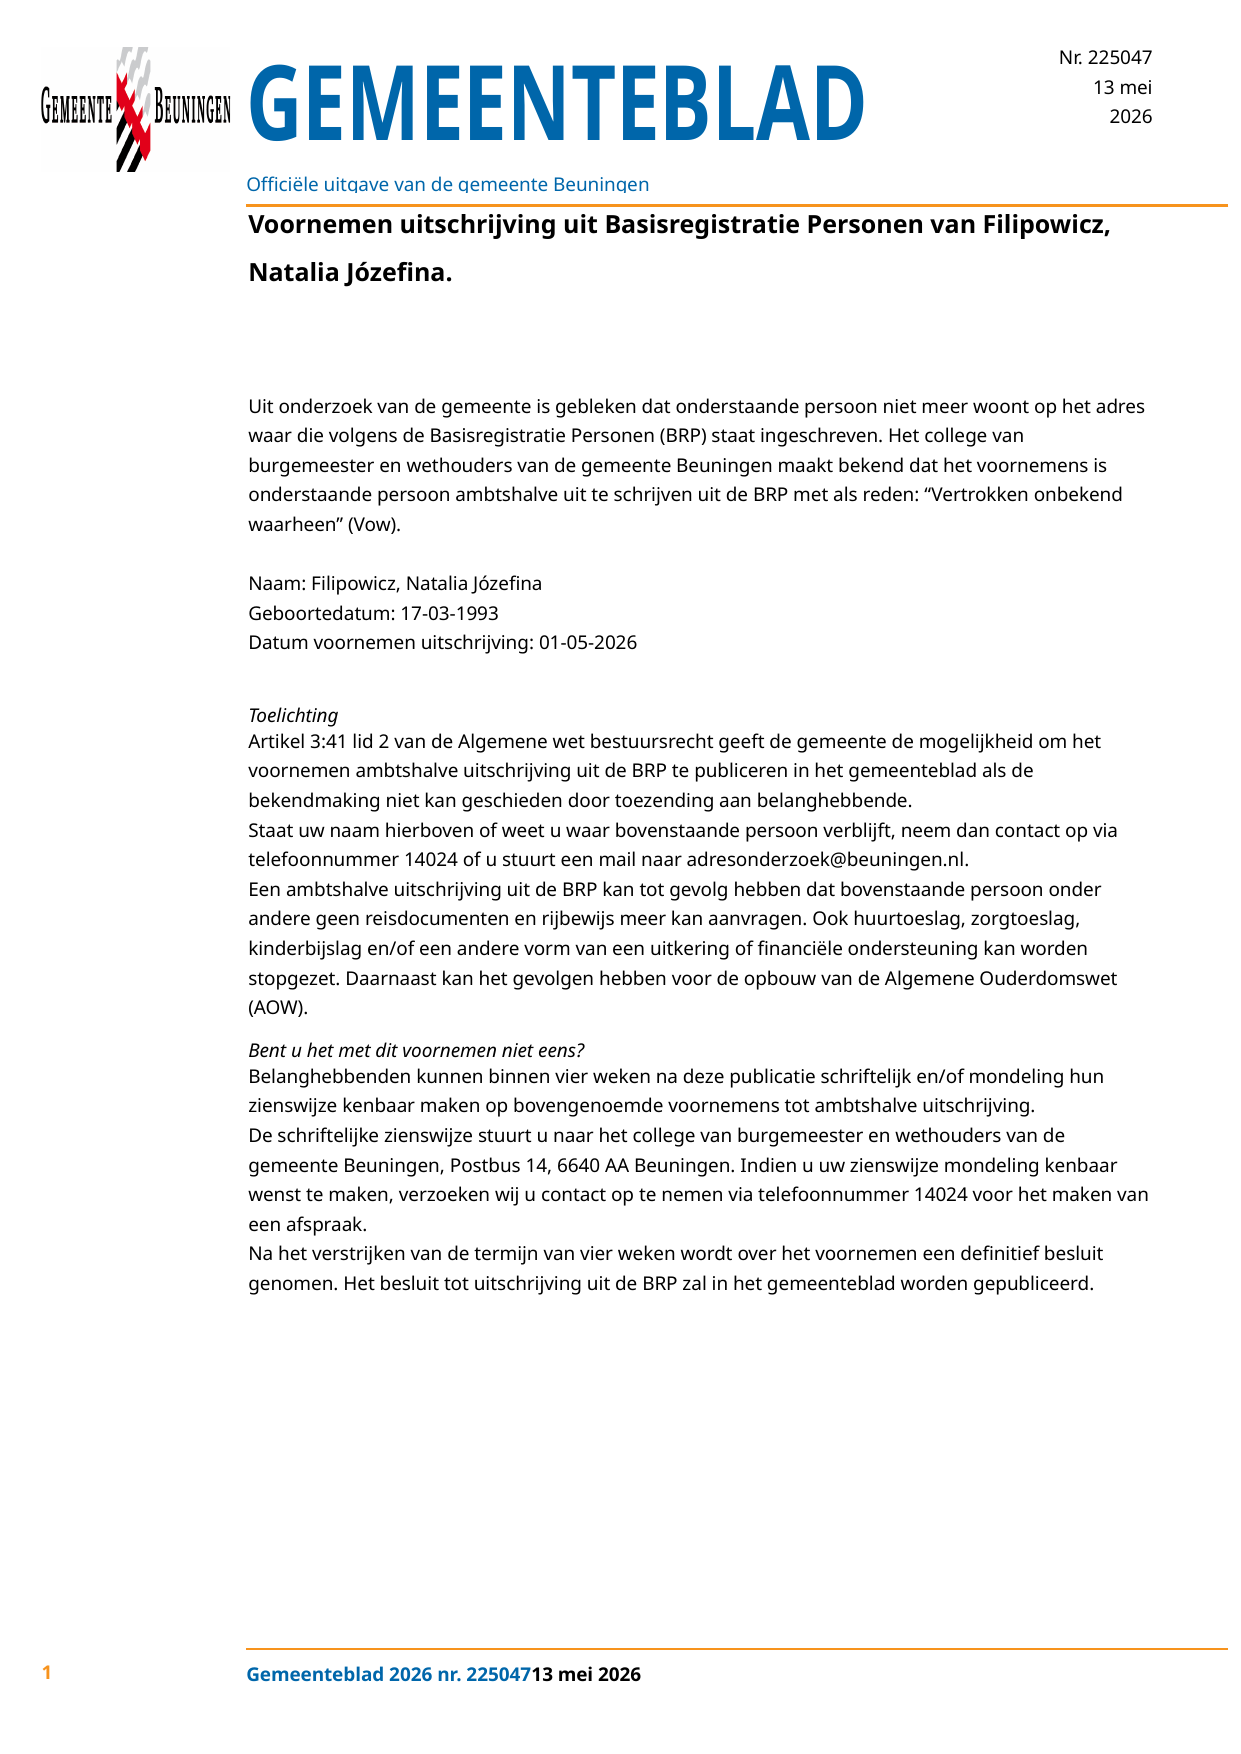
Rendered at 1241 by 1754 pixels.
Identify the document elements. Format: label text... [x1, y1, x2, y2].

text De schriftelijke zienswijze stuurt u naar het college van burgemeester en wethouders van de gemeente Beuningen, Postbus 14, 6640 AA Beuningen. Indien u uw zienswijze mondeling kenbaar wenst te maken, verzoeken wij u contact op te nemen via telefoonnummer 14024 voor het maken van een afspraak. [248, 1122, 1152, 1237]
text Bent u het met dit voornemen niet eens? [248, 1037, 1152, 1063]
text Staat uw naam hierboven of weet u waar bovenstaande persoon verblijft, neem dan contact op via telefoonnummer 14024 of u stuurt een mail naar adresonderzoek@beuningen.nl. [248, 817, 1152, 872]
text Uit onderzoek van de gemeente is gebleken dat onderstaande persoon niet meer woont op het adres waar die volgens de Basisregistratie Personen (BRP) staat ingeschreven. Het college van burgemeester en wethouders van de gemeente Beuningen maakt bekend dat het voornemens is onderstaande persoon ambtshalve uit te schrijven uit de BRP met als reden: “Vertrokken onbekend waarheen” (Vow). [248, 393, 1152, 537]
text Toelichting [248, 702, 1152, 728]
text Een ambtshalve uitschrijving uit de BRP kan tot gevolg hebben dat bovenstaande persoon onder andere geen reisdocumenten en rijbewijs meer kan aanvragen. Ook huurtoeslag, zorgtoeslag, kinderbijslag en/of een andere vorm van een uitkering of financiële ondersteuning kan worden stopgezet. Daarnaast kan het gevolgen hebben voor de opbouw van de Algemene Ouderdomswet (AOW). [248, 876, 1152, 1020]
text Na het verstrijken van de termijn van vier weken wordt over het voornemen een definitief besluit genomen. Het besluit tot uitschrijving uit de BRP zal in het gemeenteblad worden gepubliceerd. [248, 1241, 1152, 1296]
text Voornemen uitschrijving uit Basisregistratie Personen van Filipowicz, Natalia Józefina. [248, 207, 1152, 288]
text Artikel 3:41 lid 2 van de Algemene wet bestuursrecht geeft de gemeente de mogelijkheid om het voornemen ambtshalve uitschrijving uit de BRP te publiceren in het gemeenteblad als de bekendmaking niet kan geschieden door toezending aan belanghebbende. [248, 728, 1152, 813]
text Datum voornemen uitschrijving: 01-05-2026 [248, 629, 1152, 655]
text Naam: Filipowicz, Natalia Józefina [248, 570, 1152, 596]
text Geboortedatum: 17-03-1993 [248, 600, 1152, 626]
picture [41, 47, 231, 172]
text Belanghebbenden kunnen binnen vier weken na deze publicatie schriftelijk en/of mondeling hun zienswijze kenbaar maken op bovengenoemde voornemens tot ambtshalve uitschrijving. [248, 1063, 1152, 1118]
